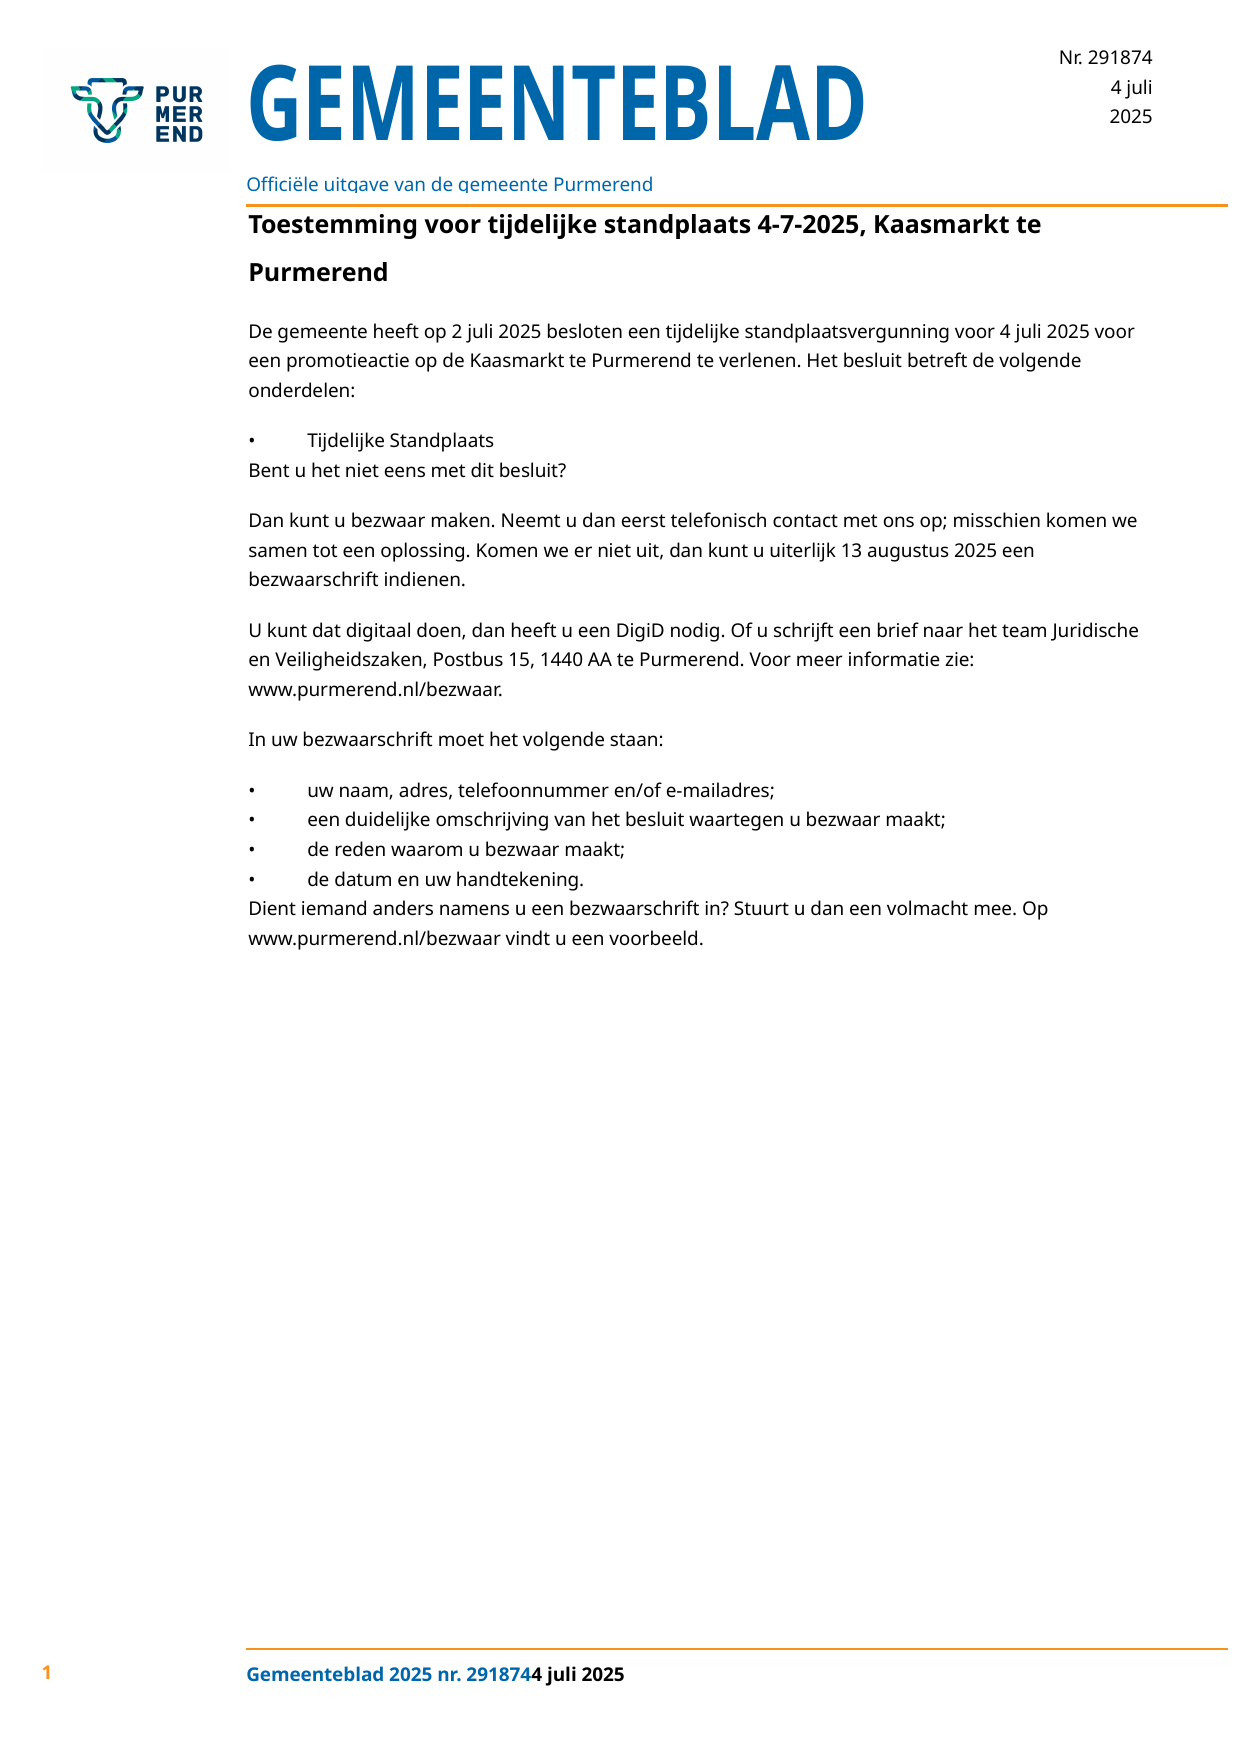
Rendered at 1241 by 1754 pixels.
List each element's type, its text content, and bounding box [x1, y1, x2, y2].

picture [41, 47, 231, 172]
text U kunt dat digitaal doen, dan heeft u een DigiD nodig. Of u schrijft een brief naar het team Juridische en Veiligheidszaken, Postbus 15, 1440 AA te Purmerend. Voor meer informatie zie: www.purmerend.nl/bezwaar. [248, 617, 1152, 702]
text Bent u het niet eens met dit besluit? [248, 457, 1152, 483]
text Toestemming voor tijdelijke standplaats 4-7-2025, Kaasmarkt te Purmerend [248, 207, 1152, 288]
text Dient iemand anders namens u een bezwaarschrift in? Stuurt u dan een volmacht mee. Op www.purmerend.nl/bezwaar vindt u een voorbeeld. [248, 895, 1152, 951]
list Tijdelijke Standplaats [248, 427, 1152, 453]
list de datum en uw handtekening. [248, 866, 1152, 892]
list een duidelijke omschrijving van het besluit waartegen u bezwaar maakt; [248, 807, 1152, 832]
list uw naam, adres, telefoonnummer en/of e-mailadres; [248, 777, 1152, 803]
text De gemeente heeft op 2 juli 2025 besloten een tijdelijke standplaatsvergunning voor 4 juli 2025 voor een promotieactie op de Kaasmarkt te Purmerend te verlenen. Het besluit betreft de volgende onderdelen: [248, 318, 1152, 403]
text Dan kunt u bezwaar maken. Neemt u dan eerst telefonisch contact met ons op; misschien komen we samen tot een oplossing. Komen we er niet uit, dan kunt u uiterlijk 13 augustus 2025 een bezwaarschrift indienen. [248, 507, 1152, 592]
list de reden waarom u bezwaar maakt; [248, 836, 1152, 862]
text In uw bezwaarschrift moet het volgende staan: [248, 727, 1152, 752]
